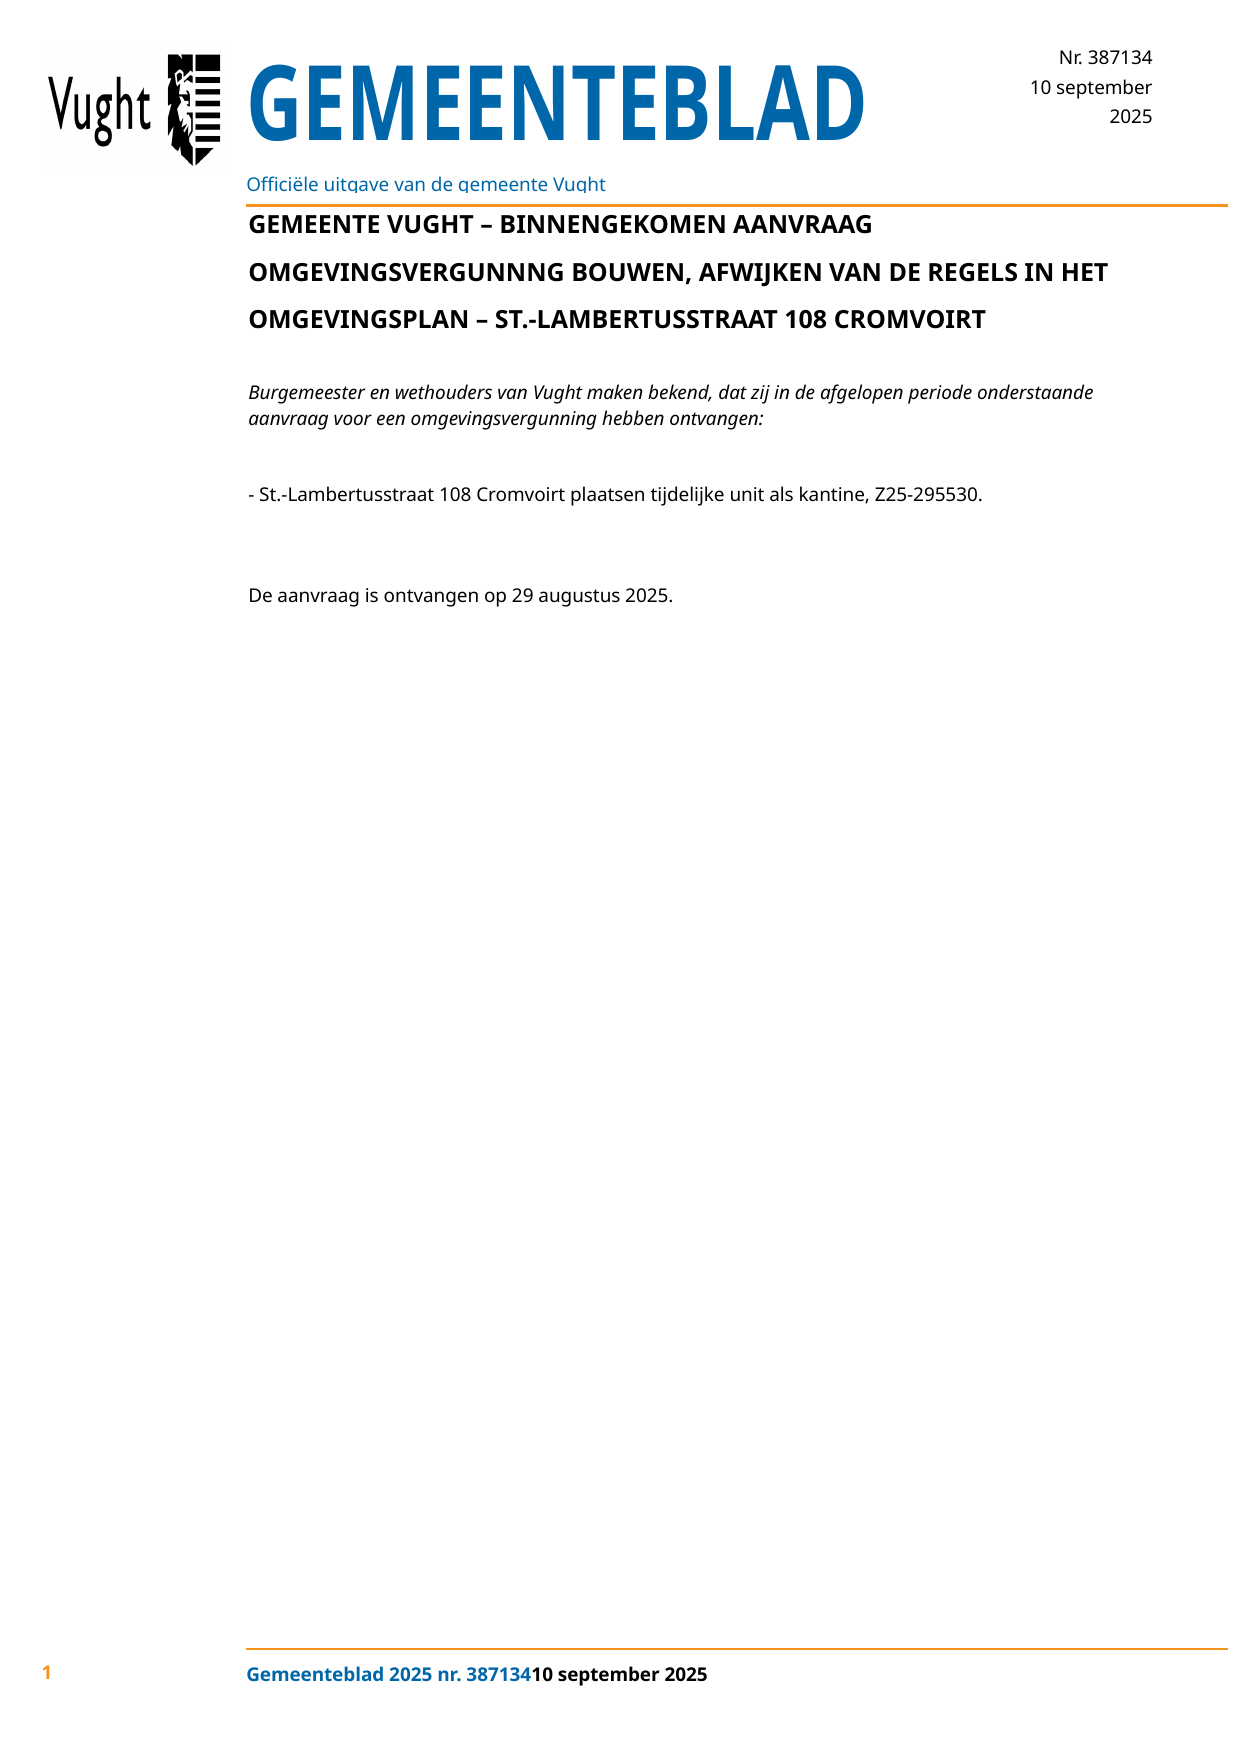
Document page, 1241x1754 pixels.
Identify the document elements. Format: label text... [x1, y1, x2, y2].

picture [41, 47, 231, 172]
text - St.-Lambertusstraat 108 Cromvoirt plaatsen tijdelijke unit als kantine, Z25-295530. [248, 481, 1152, 507]
text Burgemeester en wethouders van Vught maken bekend, dat zij in de afgelopen periode onderstaande aanvraag voor een omgevingsvergunning hebben ontvangen: [248, 379, 1152, 431]
text GEMEENTE VUGHT – BINNENGEKOMEN AANVRAAG OMGEVINGSVERGUNNNG BOUWEN, AFWIJKEN VAN DE REGELS IN HET OMGEVINGSPLAN – ST.-LAMBERTUSSTRAAT 108 CROMVOIRT [248, 207, 1152, 336]
text De aanvraag is ontvangen op 29 augustus 2025. [248, 582, 1152, 607]
